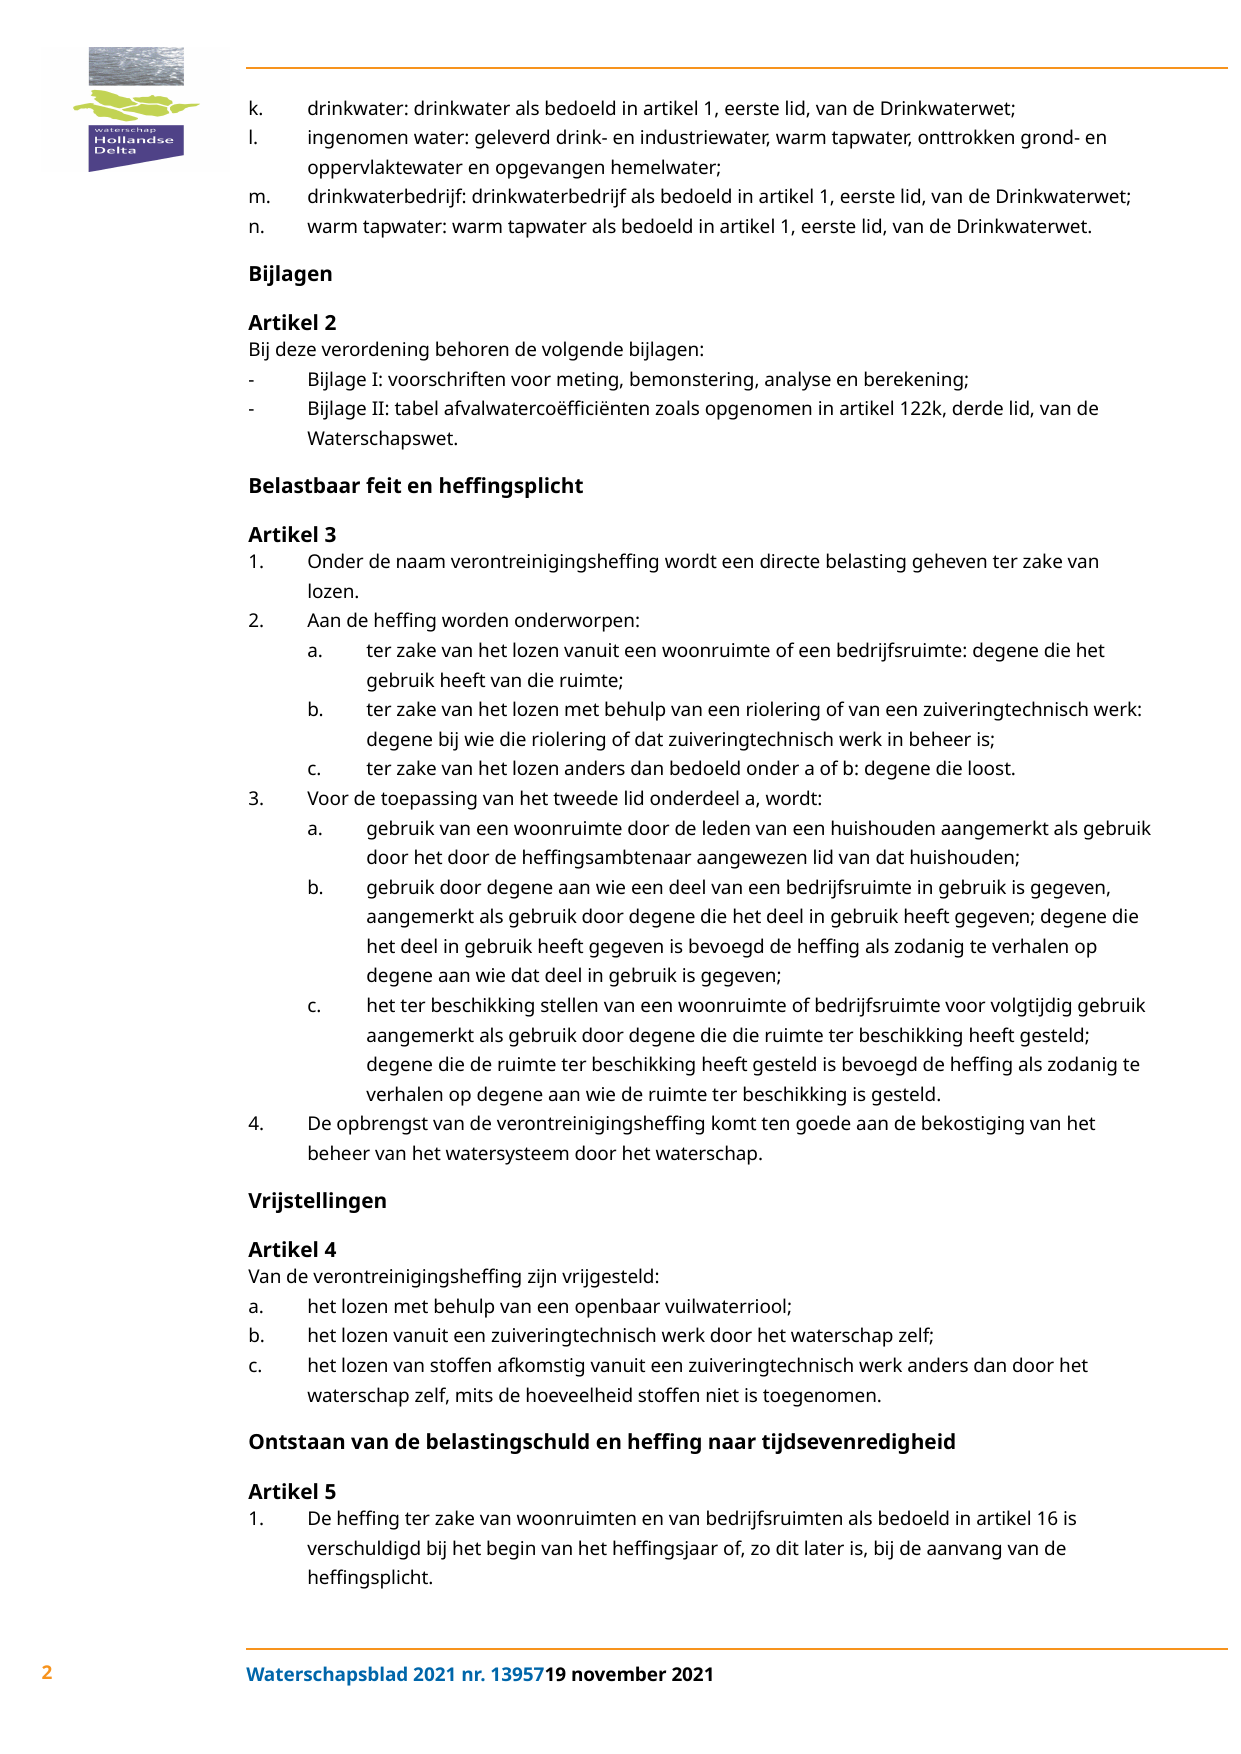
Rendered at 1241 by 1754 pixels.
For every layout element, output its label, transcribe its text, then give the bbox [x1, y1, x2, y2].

text Artikel 5 [248, 1477, 1152, 1505]
list het lozen vanuit een zuiveringtechnisch werk door het waterschap zelf; [248, 1323, 1152, 1348]
list Aan de heffing worden onderworpen: [248, 608, 1152, 633]
list drinkwaterbedrijf: drinkwaterbedrijf als bedoeld in artikel 1, eerste lid, van de Drinkwaterwet; [248, 183, 1152, 209]
list Voor de toepassing van het tweede lid onderdeel a, wordt: [248, 785, 1152, 811]
text Artikel 4 [248, 1235, 1152, 1263]
list ter zake van het lozen vanuit een woonruimte of een bedrijfsruimte: degene die het gebruik heeft van die ruimte; [307, 637, 1152, 693]
list De heffing ter zake van woonruimten en van bedrijfsruimten als bedoeld in artikel 16 is verschuldigd bij het begin van het heffingsjaar of, zo dit later is, bij de aanvang van de heffingsplicht. [248, 1505, 1152, 1590]
list drinkwater: drinkwater als bedoeld in artikel 1, eerste lid, van de Drinkwaterwet; [248, 95, 1152, 121]
text Vrijstellingen [248, 1186, 1152, 1214]
list ter zake van het lozen met behulp van een riolering of van een zuiveringtechnisch werk: degene bij wie die riolering of dat zuiveringtechnisch werk in beheer is; [307, 696, 1152, 752]
list gebruik door degene aan wie een deel van een bedrijfsruimte in gebruik is gegeven, aangemerkt als gebruik door degene die het deel in gebruik heeft gegeven; degene die het deel in gebruik heeft gegeven is bevoegd de heffing als zodanig te verhalen op degene aan wie dat deel in gebruik is gegeven; [307, 874, 1152, 988]
text Artikel 2 [248, 308, 1152, 336]
list Bijlage II: tabel afvalwatercoëfficiënten zoals opgenomen in artikel 122k, derde lid, van de Waterschapswet. [248, 396, 1152, 451]
list warm tapwater: warm tapwater als bedoeld in artikel 1, eerste lid, van de Drinkwaterwet. [248, 213, 1152, 239]
list ingenomen water: geleverd drink- en industriewater, warm tapwater, onttrokken grond- en oppervlaktewater en opgevangen hemelwater; [248, 124, 1152, 180]
text Bijlagen [248, 259, 1152, 287]
list Onder de naam verontreinigingsheffing wordt een directe belasting geheven ter zake van lozen. [248, 548, 1152, 604]
list ter zake van het lozen anders dan bedoeld onder a of b: degene die loost. [307, 756, 1152, 781]
text Belastbaar feit en heffingsplicht [248, 471, 1152, 499]
list het ter beschikking stellen van een woonruimte of bedrijfsruimte voor volgtijdig gebruik aangemerkt als gebruik door degene die die ruimte ter beschikking heeft gesteld; degene die de ruimte ter beschikking heeft gesteld is bevoegd de heffing als zodanig te verhalen op degene aan wie de ruimte ter beschikking is gesteld. [307, 992, 1152, 1107]
text Ontstaan van de belastingschuld en heffing naar tijdsevenredigheid [248, 1427, 1152, 1456]
list gebruik van een woonruimte door de leden van een huishouden aangemerkt als gebruik door het door de heffingsambtenaar aangewezen lid van dat huishouden; [307, 815, 1152, 870]
list De opbrengst van de verontreinigingsheffing komt ten goede aan de bekostiging van het beheer van het watersysteem door het waterschap. [248, 1111, 1152, 1166]
picture [41, 47, 231, 172]
list het lozen van stoffen afkomstig vanuit een zuiveringtechnisch werk anders dan door het waterschap zelf, mits de hoeveelheid stoffen niet is toegenomen. [248, 1352, 1152, 1408]
list het lozen met behulp van een openbaar vuilwaterriool; [248, 1293, 1152, 1319]
text Van de verontreinigingsheffing zijn vrijgesteld: [248, 1263, 1152, 1289]
text Bij deze verordening behoren de volgende bijlagen: [248, 336, 1152, 362]
text Artikel 3 [248, 520, 1152, 548]
list Bijlage I: voorschriften voor meting, bemonstering, analyse en berekening; [248, 366, 1152, 392]
